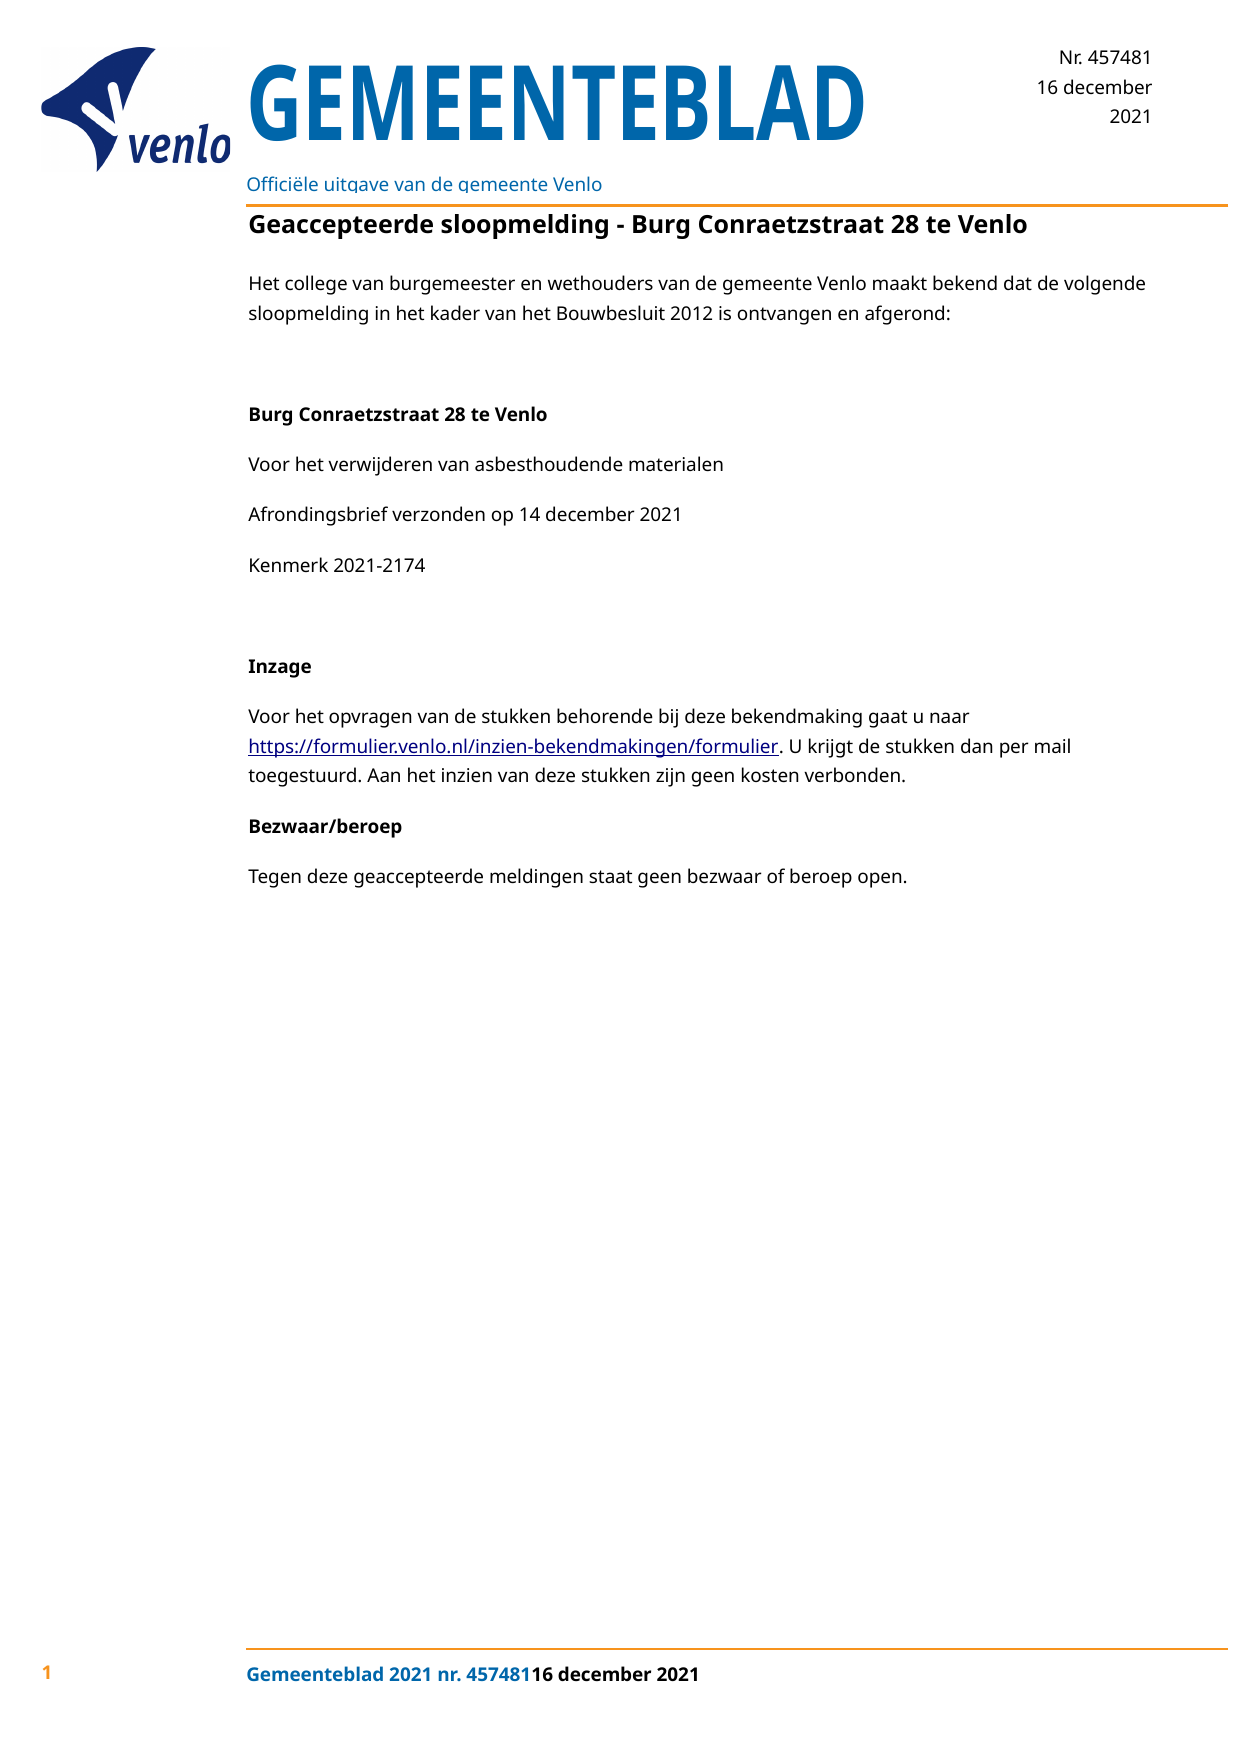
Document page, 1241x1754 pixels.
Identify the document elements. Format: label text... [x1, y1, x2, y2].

text Burg Conraetzstraat 28 te Venlo [248, 401, 1152, 426]
text Geaccepteerde sloopmelding - Burg Conraetzstraat 28 te Venlo [248, 207, 1152, 241]
text Kenmerk 2021-2174 [248, 552, 1152, 578]
text Voor het verwijderen van asbesthoudende materialen [248, 451, 1152, 477]
text Tegen deze geaccepteerde meldingen staat geen bezwaar of beroep open. [248, 863, 1152, 889]
picture [41, 47, 231, 172]
text Bezwaar/beroep [248, 813, 1152, 838]
text Afrondingsbrief verzonden op 14 december 2021 [248, 502, 1152, 527]
text Inzage [248, 653, 1152, 678]
text Het college van burgemeester en wethouders van de gemeente Venlo maakt bekend dat de volgende sloopmelding in het kader van het Bouwbesluit 2012 is ontvangen en afgerond: [248, 270, 1152, 326]
text Voor het opvragen van de stukken behorende bij deze bekendmaking gaat u naar https://formulier.venlo.nl/inzien-bekendmakingen/formulier. U krijgt de stukken dan per mail toegestuurd. Aan het inzien van deze stukken zijn geen kosten verbonden. [248, 703, 1152, 788]
